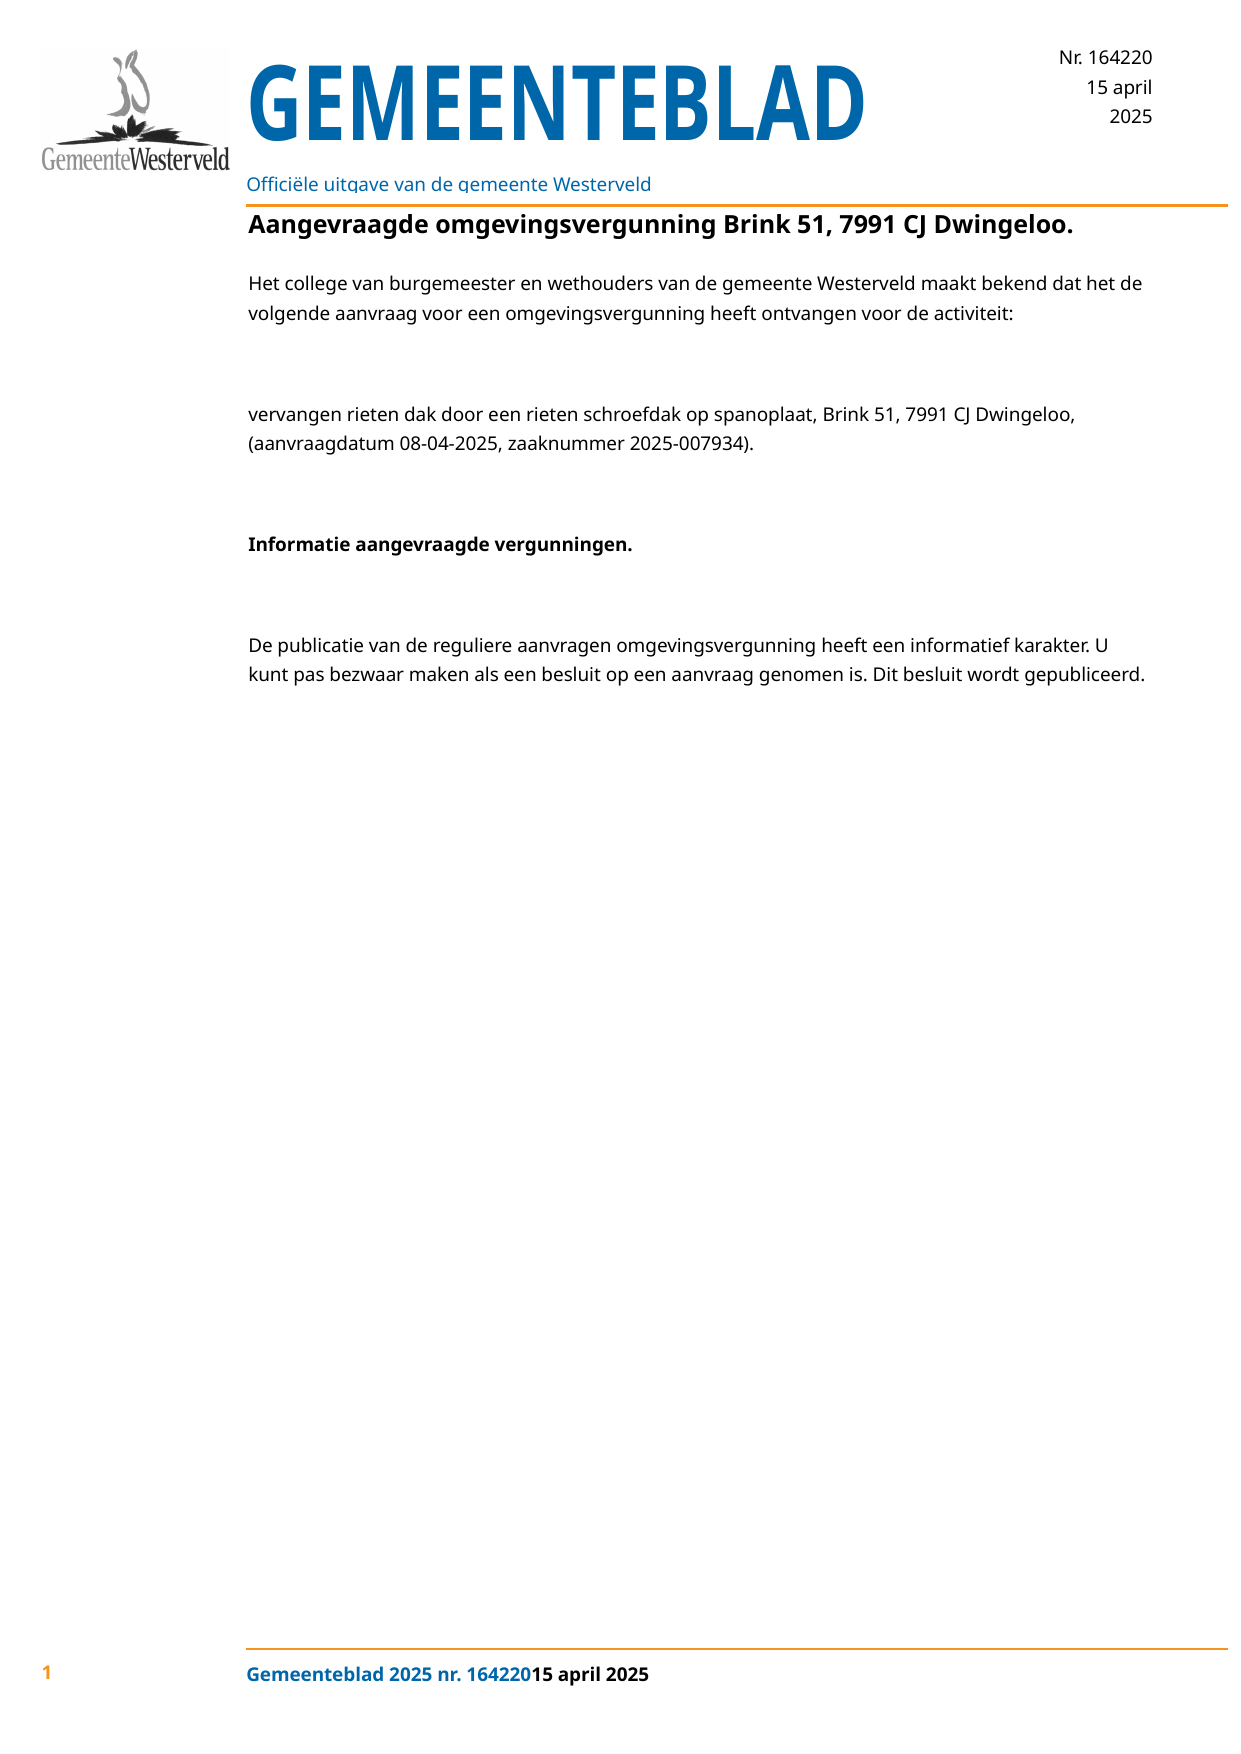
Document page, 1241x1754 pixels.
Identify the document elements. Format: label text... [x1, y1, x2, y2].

text Aangevraagde omgevingsvergunning Brink 51, 7991 CJ Dwingeloo. [248, 207, 1152, 241]
text vervangen rieten dak door een rieten schroefdak op spanoplaat, Brink 51, 7991 CJ Dwingeloo, (aanvraagdatum 08-04-2025, zaaknummer 2025-007934). [248, 401, 1152, 456]
text Het college van burgemeester en wethouders van de gemeente Westerveld maakt bekend dat het de volgende aanvraag voor een omgevingsvergunning heeft ontvangen voor de activiteit: [248, 270, 1152, 326]
text Informatie aangevraagde vergunningen. [248, 531, 1152, 557]
picture [41, 47, 231, 172]
text De publicatie van de reguliere aanvragen omgevingsvergunning heeft een informatief karakter. U kunt pas bezwaar maken als een besluit op een aanvraag genomen is. Dit besluit wordt gepubliceerd. [248, 632, 1152, 687]
